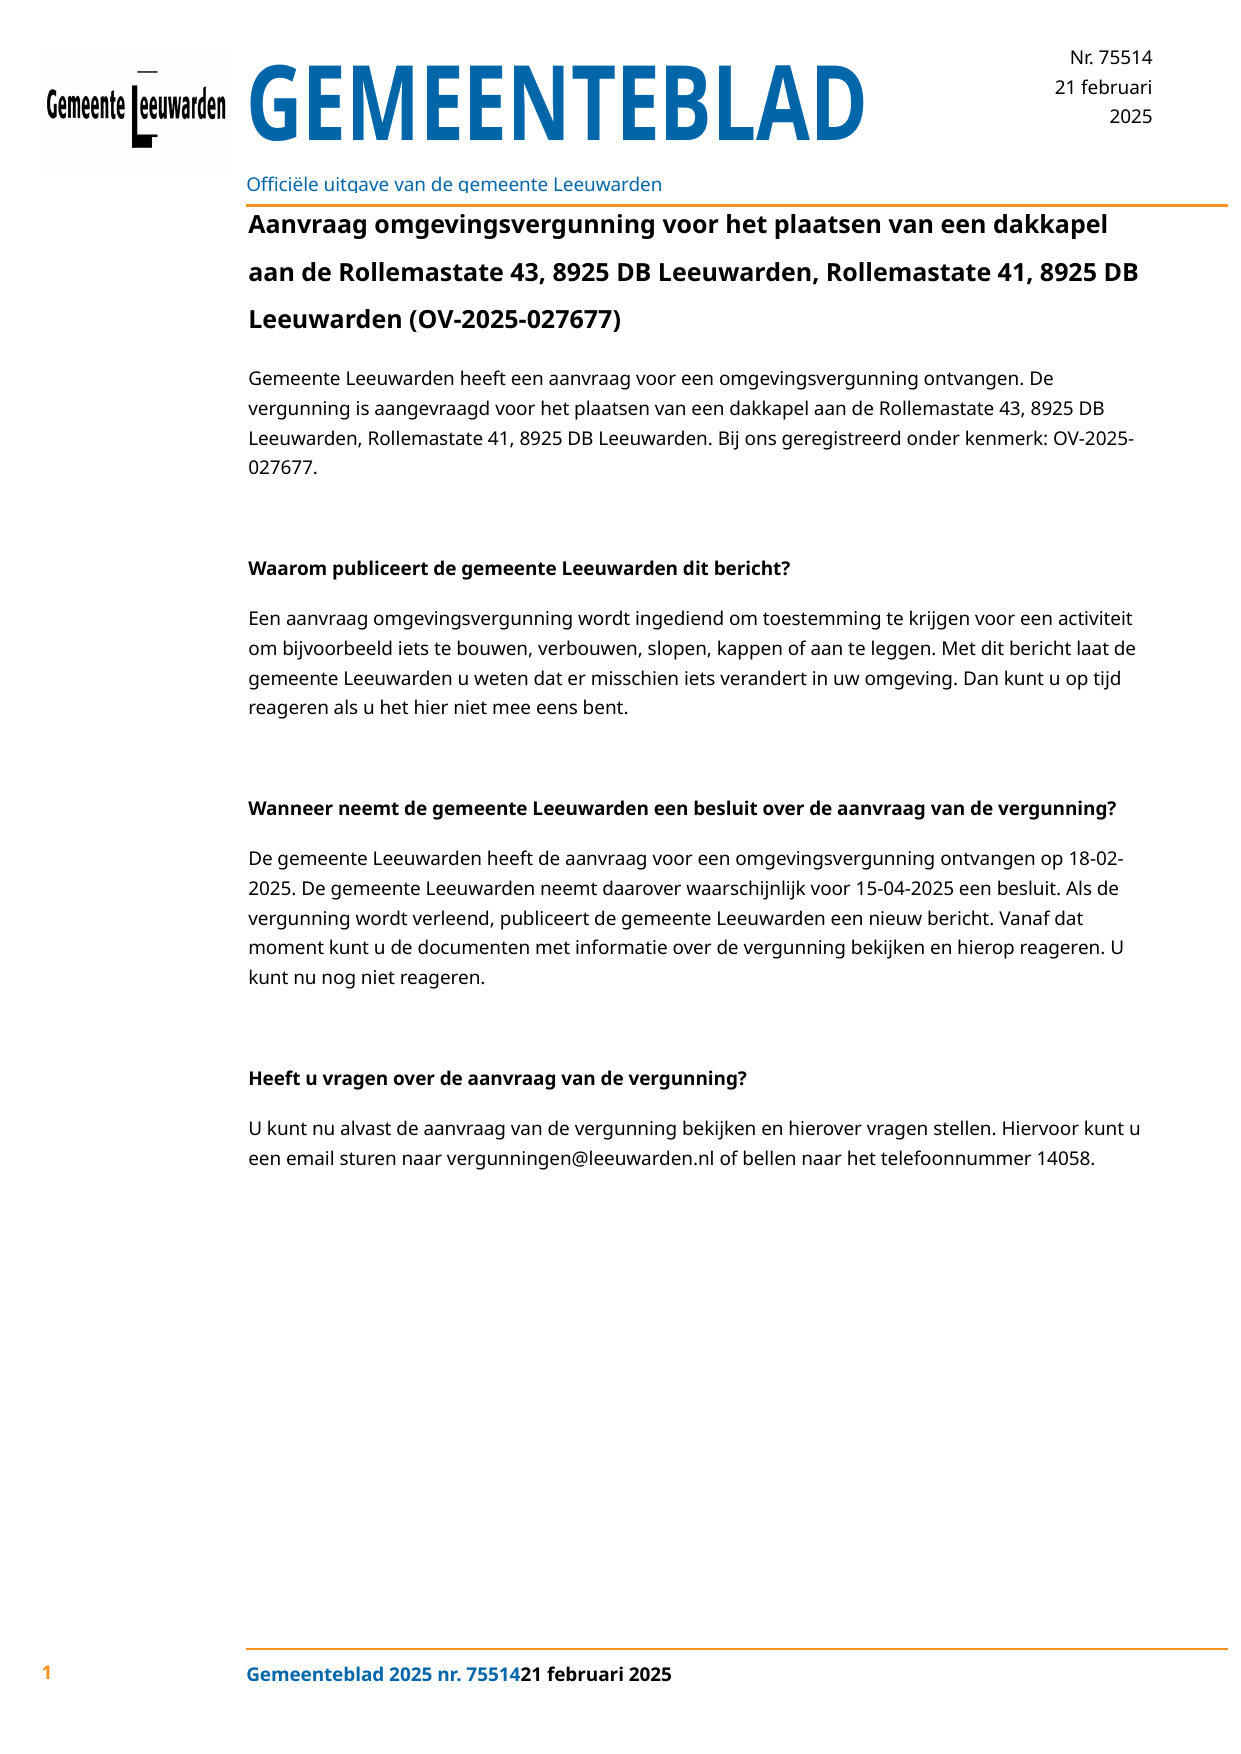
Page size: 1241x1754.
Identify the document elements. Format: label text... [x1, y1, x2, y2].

text U kunt nu alvast de aanvraag van de vergunning bekijken en hierover vragen stellen. Hiervoor kunt u een email sturen naar vergunningen@leeuwarden.nl of bellen naar het telefoonnummer 14058. [248, 1115, 1152, 1170]
text Een aanvraag omgevingsvergunning wordt ingediend om toestemming te krijgen voor een activiteit om bijvoorbeeld iets te bouwen, verbouwen, slopen, kappen of aan te leggen. Met dit bericht laat de gemeente Leeuwarden u weten dat er misschien iets verandert in uw omgeving. Dan kunt u op tijd reageren als u het hier niet mee eens bent. [248, 606, 1152, 720]
text Waarom publiceert de gemeente Leeuwarden dit bericht? [248, 555, 1152, 581]
text Aanvraag omgevingsvergunning voor het plaatsen van een dakkapel aan de Rollemastate 43, 8925 DB Leeuwarden, Rollemastate 41, 8925 DB Leeuwarden (OV-2025-027677) [248, 207, 1152, 336]
text De gemeente Leeuwarden heeft de aanvraag voor een omgevingsvergunning ontvangen op 18-02-2025. De gemeente Leeuwarden neemt daarover waarschijnlijk voor 15-04-2025 een besluit. Als de vergunning wordt verleend, publiceert de gemeente Leeuwarden een nieuw bericht. Vanaf dat moment kunt u de documenten met informatie over de vergunning bekijken en hierop reageren. U kunt nu nog niet reageren. [248, 846, 1152, 989]
picture [41, 47, 231, 172]
text Gemeente Leeuwarden heeft een aanvraag voor een omgevingsvergunning ontvangen. De vergunning is aangevraagd voor het plaatsen van een dakkapel aan de Rollemastate 43, 8925 DB Leeuwarden, Rollemastate 41, 8925 DB Leeuwarden. Bij ons geregistreerd onder kenmerk: OV-2025-027677. [248, 366, 1152, 480]
text Heeft u vragen over de aanvraag van de vergunning? [248, 1065, 1152, 1090]
text Wanneer neemt de gemeente Leeuwarden een besluit over de aanvraag van de vergunning? [248, 795, 1152, 821]
